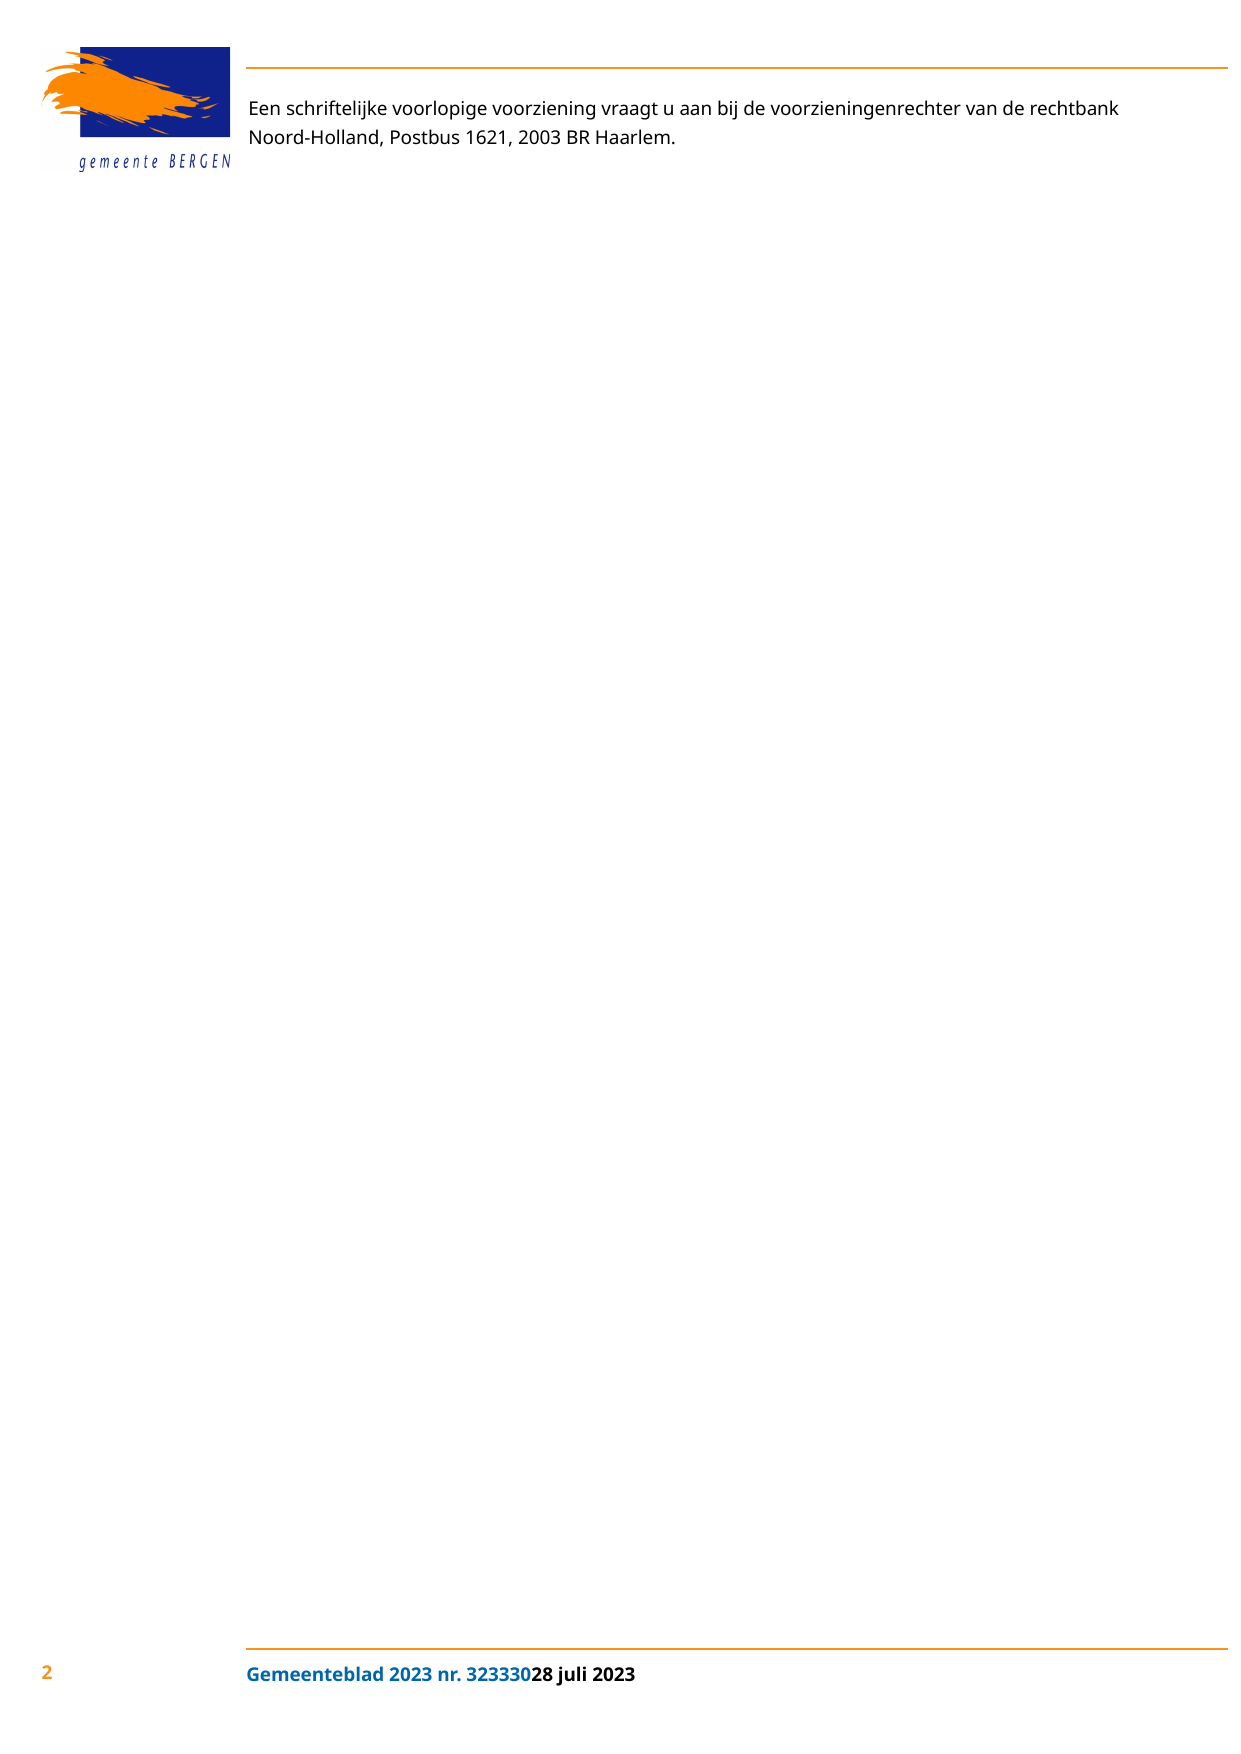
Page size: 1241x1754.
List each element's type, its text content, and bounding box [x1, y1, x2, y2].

text Een schriftelijke voorlopige voorziening vraagt u aan bij de voorzieningenrechter van de rechtbank Noord-Holland, Postbus 1621, 2003 BR Haarlem. [248, 95, 1152, 150]
picture [41, 47, 231, 172]
